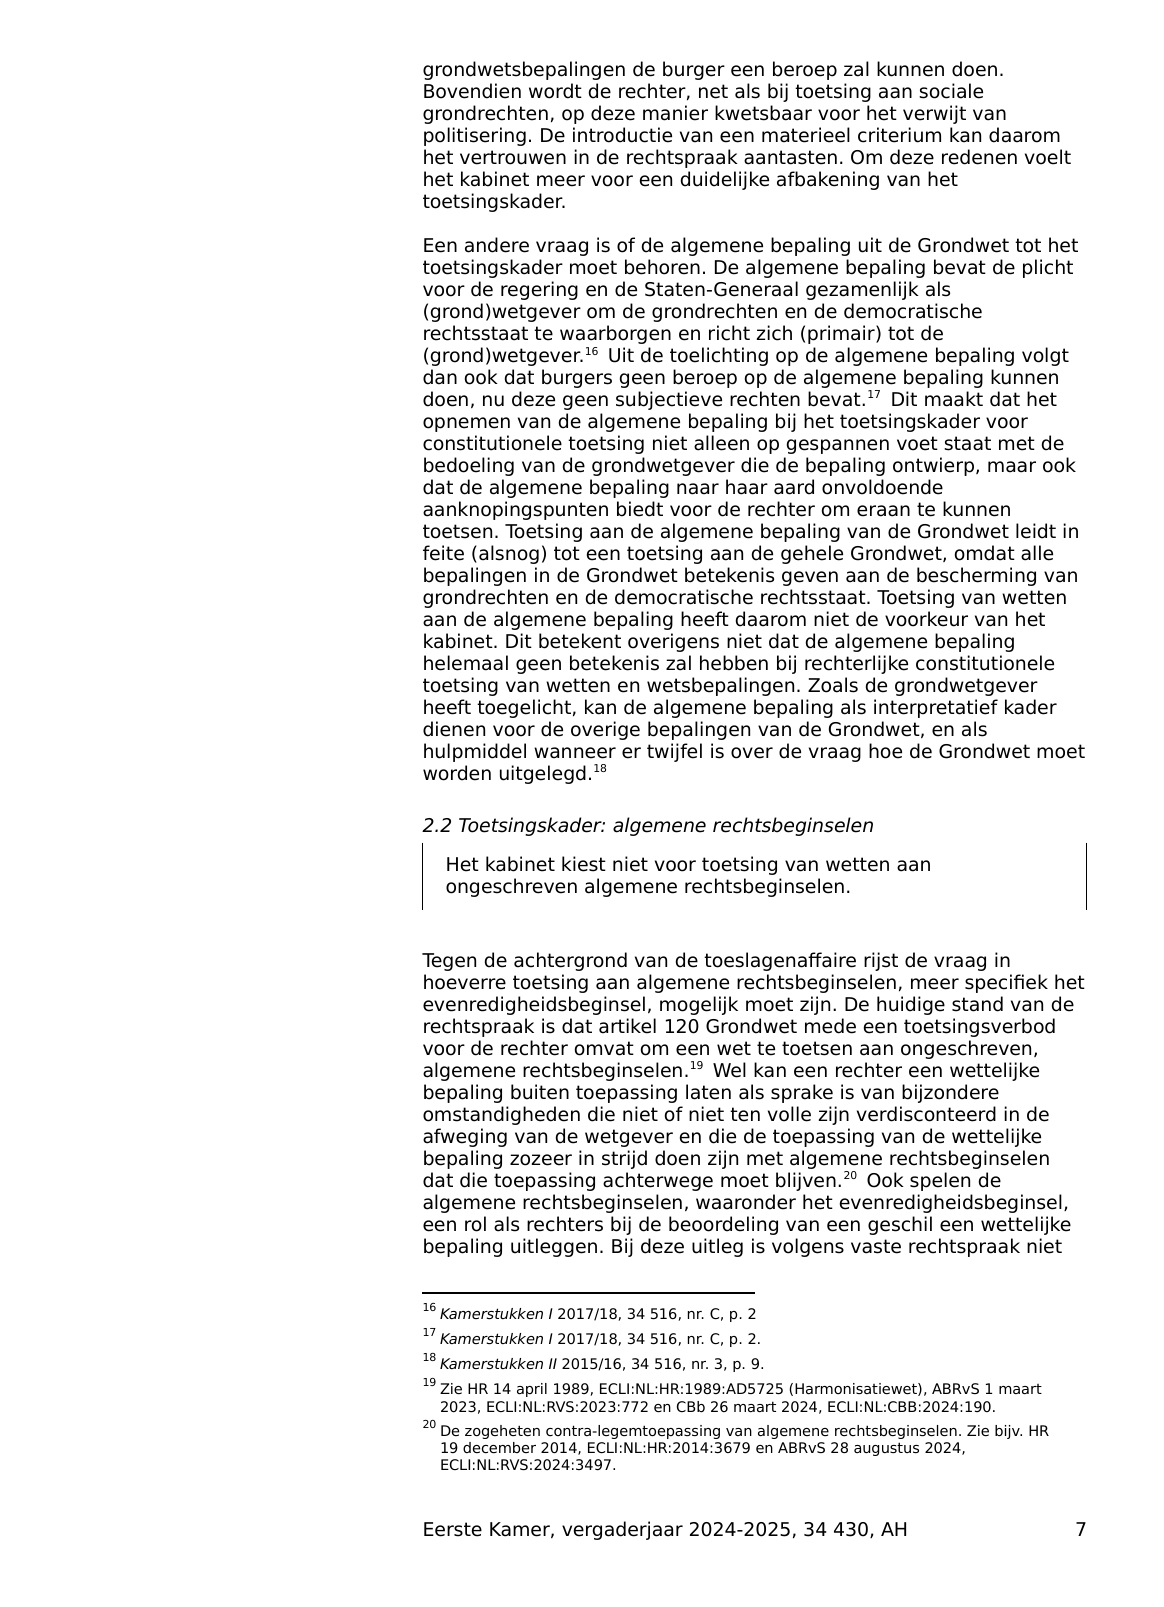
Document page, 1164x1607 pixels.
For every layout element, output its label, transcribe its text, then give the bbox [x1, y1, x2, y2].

text Kamerstukken I 2017/18, 34 516, nr. C, p. 2. [422, 1327, 1087, 1349]
text Tegen de achtergrond van de toeslagenaffaire rijst de vraag in hoeverre toetsing aan algemene rechtsbeginselen, meer specifiek het evenredigheidsbeginsel, mogelijk moet zijn. De huidige stand van de rechtspraak is dat artikel 120 Grondwet mede een toetsingsverbod voor de rechter omvat om een wet te toetsen aan ongeschreven, algemene rechtsbeginselen. Wel kan een rechter een wettelijke bepaling buiten toepassing laten als sprake is van bijzondere omstandigheden die niet of niet ten volle zijn verdisconteerd in de afweging van de wetgever en die de toepassing van de wettelijke bepaling zozeer in strijd doen zijn met algemene rechtsbeginselen dat die toepassing achterwege moet blijven. Ook spelen de algemene rechtsbeginselen, waaronder het evenredigheidsbeginsel, een rol als rechters bij de beoordeling van een geschil een wettelijke bepaling uitleggen. Bij deze uitleg is volgens vaste rechtspraak niet [422, 950, 1087, 1258]
text Een andere vraag is of de algemene bepaling uit de Grondwet tot het toetsingskader moet behoren. De algemene bepaling bevat de plicht voor de regering en de Staten-Generaal gezamenlijk als (grond)wetgever om de grondrechten en de democratische rechtsstaat te waarborgen en richt zich (primair) tot de (grond)wetgever. Uit de toelichting op de algemene bepaling volgt dan ook dat burgers geen beroep op de algemene bepaling kunnen doen, nu deze geen subjectieve rechten bevat. Dit maakt dat het opnemen van de algemene bepaling bij het toetsingskader voor constitutionele toetsing niet alleen op gespannen voet staat met de bedoeling van de grondwetgever die de bepaling ontwierp, maar ook dat de algemene bepaling naar haar aard onvoldoende aanknopingspunten biedt voor de rechter om eraan te kunnen toetsen. Toetsing aan de algemene bepaling van de Grondwet leidt in feite (alsnog) tot een toetsing aan de gehele Grondwet, omdat alle bepalingen in de Grondwet betekenis geven aan de bescherming van grondrechten en de democratische rechtsstaat. Toetsing van wetten aan de algemene bepaling heeft daarom niet de voorkeur van het kabinet. Dit betekent overigens niet dat de algemene bepaling helemaal geen betekenis zal hebben bij rechterlijke constitutionele toetsing van wetten en wetsbepalingen. Zoals de grondwetgever heeft toegelicht, kan de algemene bepaling als interpretatief kader dienen voor de overige bepalingen van de Grondwet, en als hulpmiddel wanneer er twijfel is over de vraag hoe de Grondwet moet worden uitgelegd. [422, 235, 1087, 784]
text Kamerstukken I 2017/18, 34 516, nr. C, p. 2 [422, 1302, 1087, 1324]
subtitle 2.2 Toetsingskader: algemene rechtsbeginselen [422, 814, 1087, 837]
text De zogeheten contra-legemtoepassing van algemene rechtsbeginselen. Zie bijv. HR 19 december 2014, ECLI:NL:HR:2014:3679 en ABRvS 28 augustus 2024, ECLI:NL:RVS:2024:3497. [422, 1418, 1087, 1474]
table_header Het kabinet kiest niet voor toetsing van wetten aan ongeschreven algemene rechtsbeginselen. [423, 843, 1086, 910]
text Zie HR 14 april 1989, ECLI:NL:HR:1989:AD5725 (Harmonisatiewet), ABRvS 1 maart 2023, ECLI:NL:RVS:2023:772 en CBb 26 maart 2024, ECLI:NL:CBB:2024:190. [422, 1377, 1087, 1416]
text grondwetsbepalingen de burger een beroep zal kunnen doen. Bovendien wordt de rechter, net als bij toetsing aan sociale grondrechten, op deze manier kwetsbaar voor het verwijt van politisering. De introductie van een materieel criterium kan daarom het vertrouwen in de rechtspraak aantasten. Om deze redenen voelt het kabinet meer voor een duidelijke afbakening van het toetsingskader. [422, 59, 1087, 213]
text Kamerstukken II 2015/16, 34 516, nr. 3, p. 9. [422, 1352, 1087, 1374]
